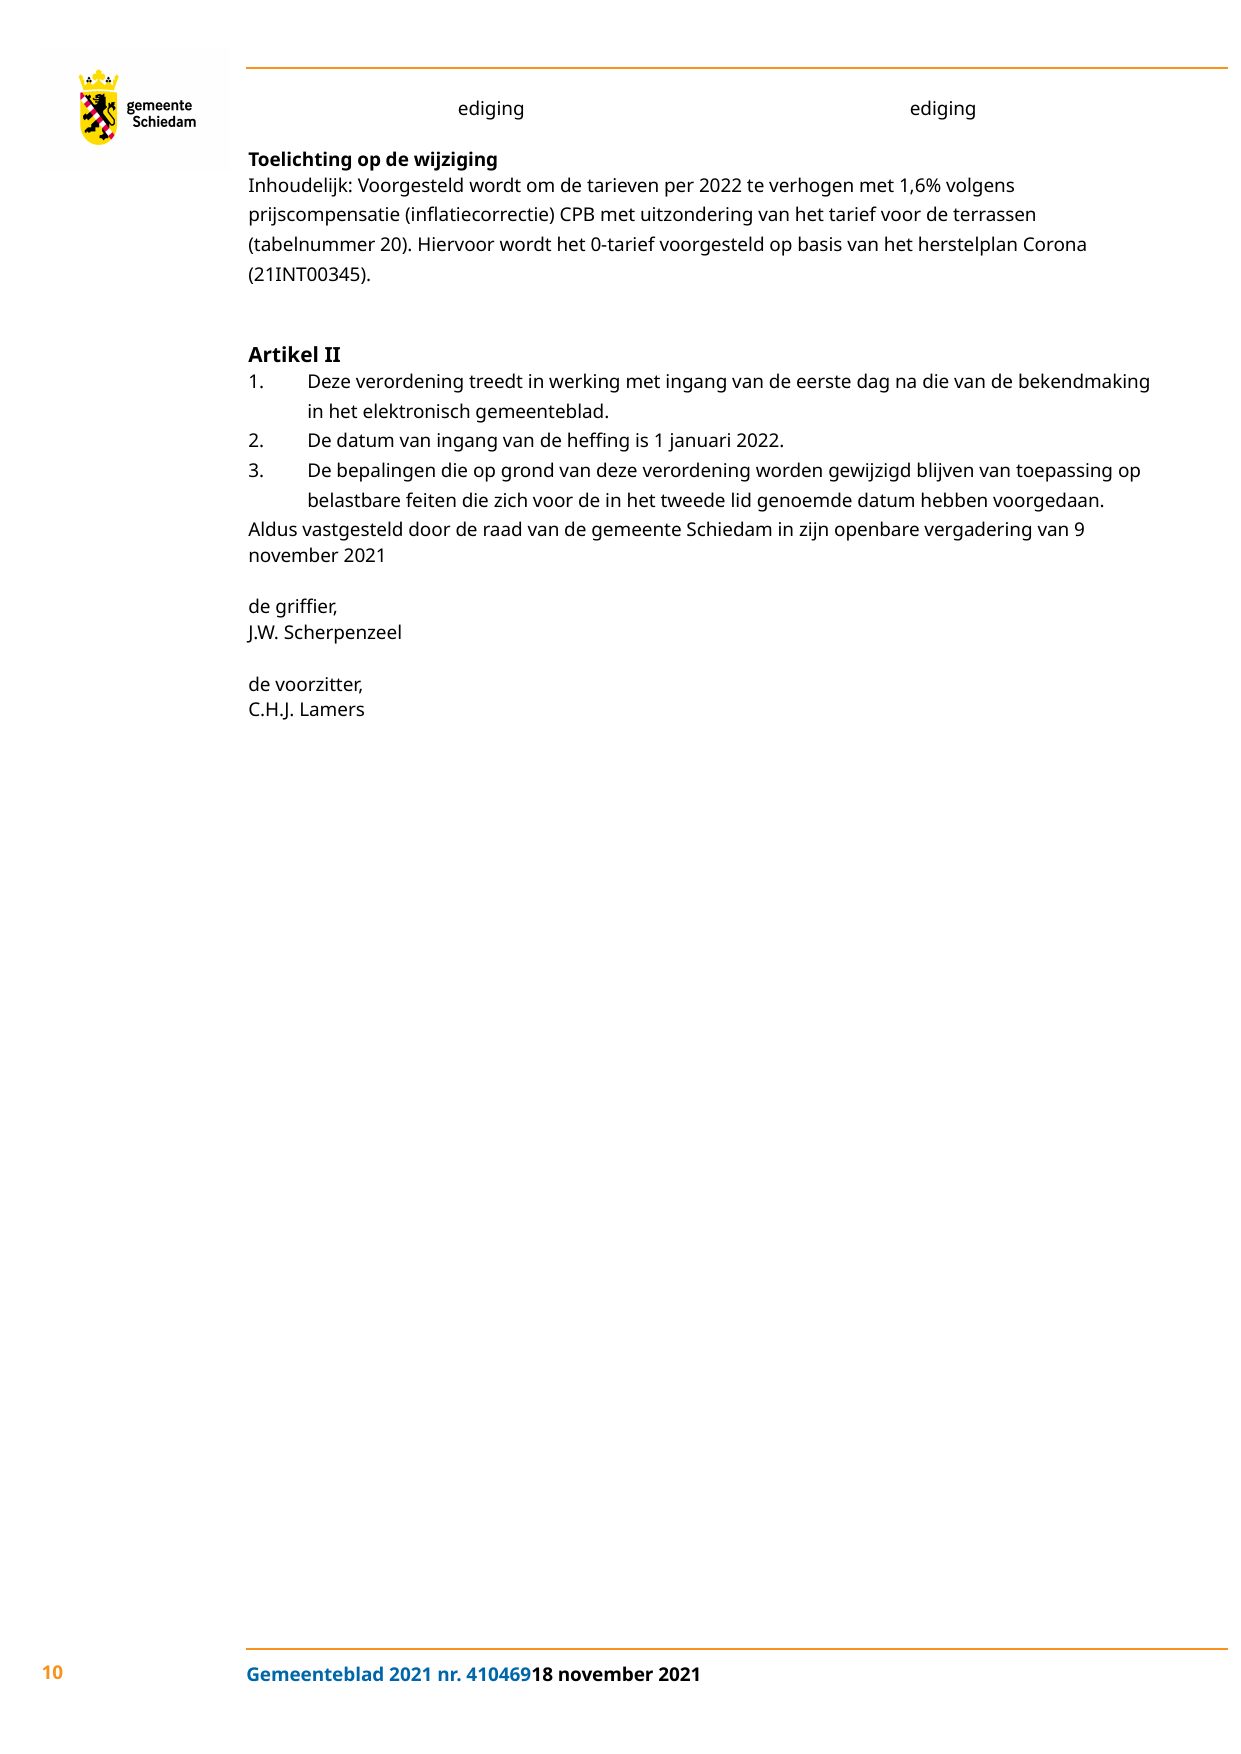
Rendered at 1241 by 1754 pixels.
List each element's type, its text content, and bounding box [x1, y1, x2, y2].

text de griffier, [248, 594, 1152, 619]
table_cell Toelichting op de wijziging [248, 146, 1152, 172]
table_cell [1001, 95, 1152, 121]
text Aldus vastgesteld door de raad van de gemeente Schiedam in zijn openbare vergadering van 9 november 2021 [248, 516, 1152, 568]
table_cell [850, 121, 1001, 146]
table_cell Inhoudelijk: Voorgesteld wordt om de tarieven per 2022 te verhogen met 1,6% volgens prijscompensatie (inflatiecorrectie) CPB met uitzondering van het tarief voor de terrassen (tabelnummer 20). Hiervoor wordt het 0-tarief voorgesteld op basis van het herstelplan Corona (21INT00345). [248, 172, 1152, 286]
table_cell [248, 95, 398, 121]
text Artikel II [248, 340, 1152, 368]
table_cell [399, 121, 549, 146]
table_cell ediging [399, 95, 549, 121]
list De bepalingen die op grond van deze verordening worden gewijzigd blijven van toepassing op belastbare feiten die zich voor de in het tweede lid genoemde datum hebben voorgedaan. [248, 457, 1152, 513]
text J.W. Scherpenzeel [248, 619, 1152, 645]
picture [41, 47, 231, 172]
table_cell ediging [850, 95, 1001, 121]
table_cell [549, 95, 700, 121]
list Deze verordening treedt in werking met ingang van de eerste dag na die van de bekendmaking in het elektronisch gemeenteblad. [248, 368, 1152, 424]
table_cell [549, 121, 700, 146]
text de voorzitter, [248, 671, 1152, 697]
table_cell [248, 121, 398, 146]
text C.H.J. Lamers [248, 697, 1152, 722]
table_cell [700, 121, 850, 146]
list De datum van ingang van de heffing is 1 januari 2022. [248, 428, 1152, 453]
table_cell [700, 95, 850, 121]
table_cell [1001, 121, 1152, 146]
